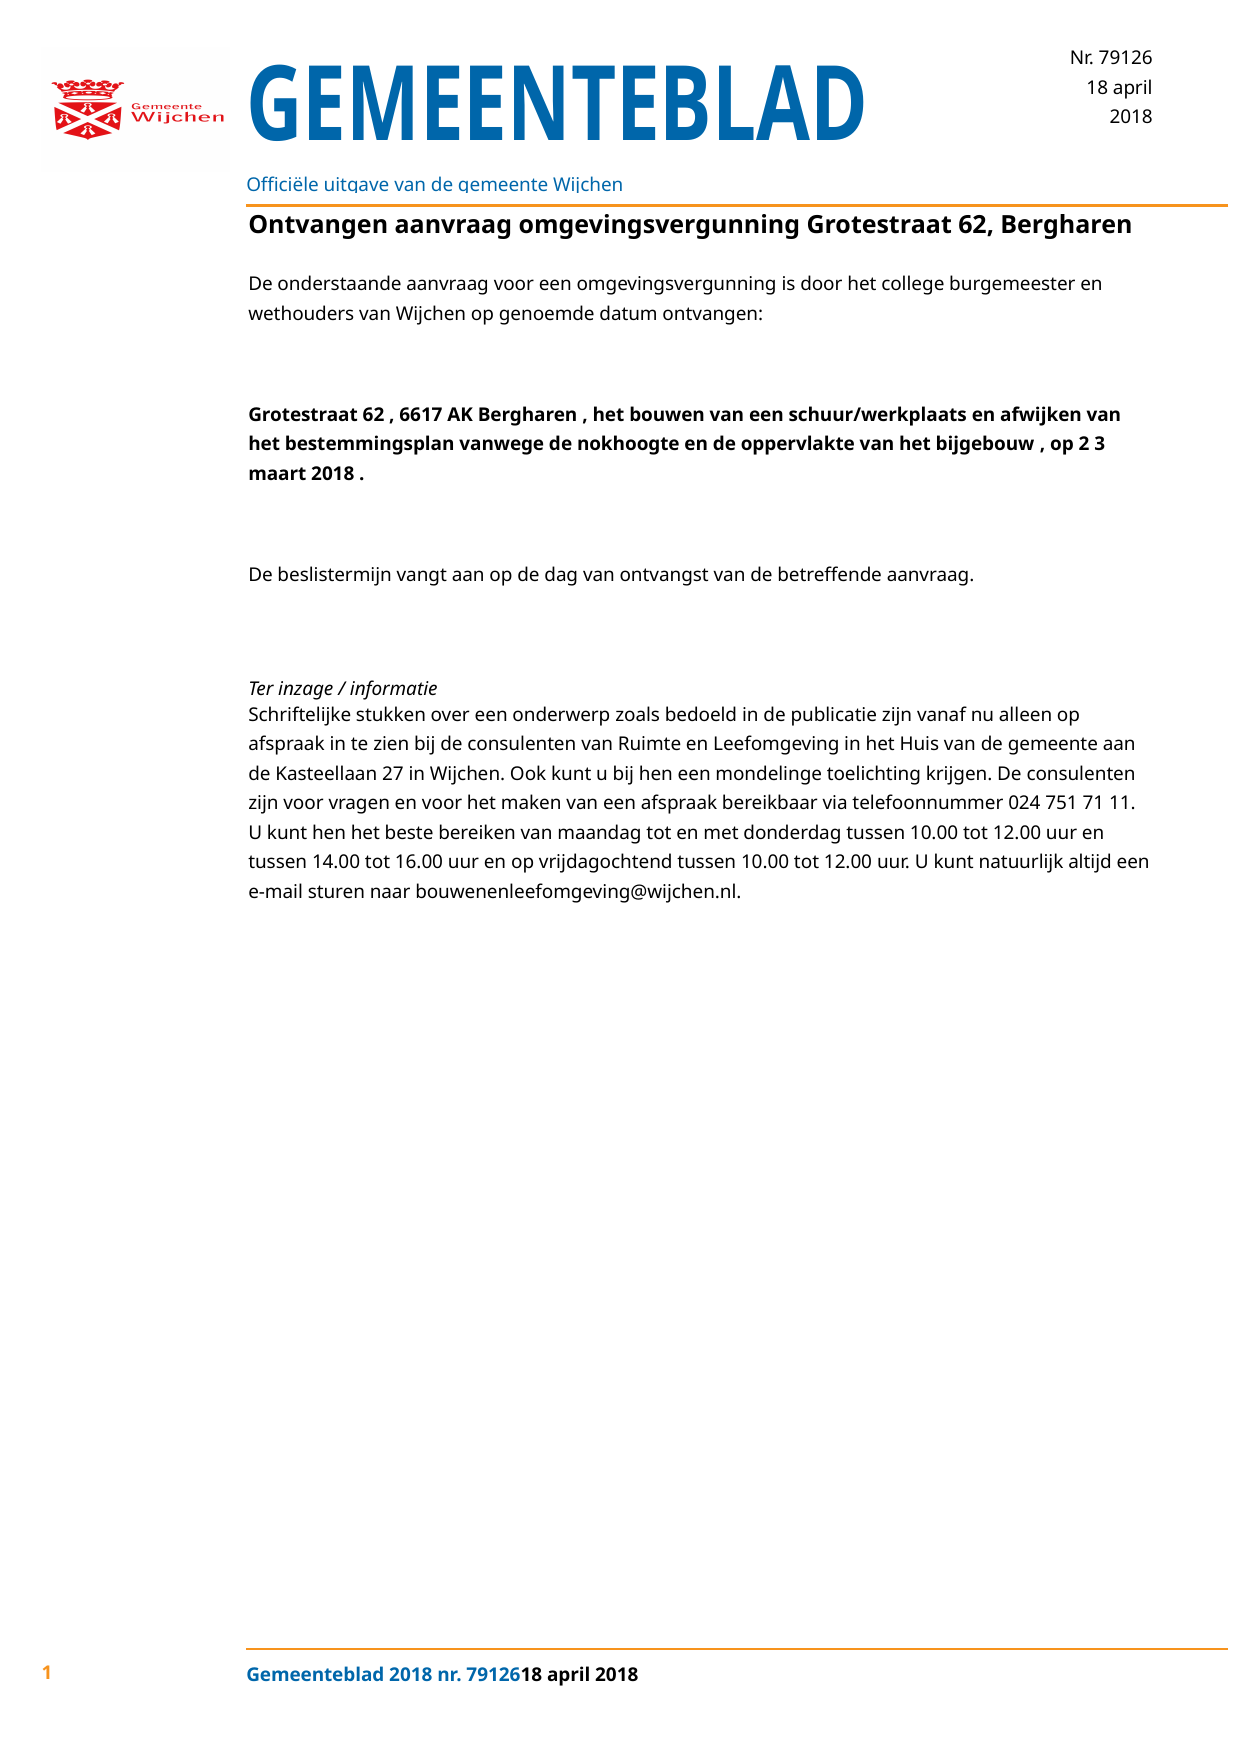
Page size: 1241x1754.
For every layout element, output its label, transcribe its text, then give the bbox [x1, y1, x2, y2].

picture [41, 47, 231, 172]
text De beslistermijn vangt aan op de dag van ontvangst van de betreffende aanvraag. [248, 561, 1152, 586]
text Grotestraat 62 , 6617 AK Bergharen , het bouwen van een schuur/werkplaats en afwijken van het bestemmingsplan vanwege de nokhoogte en de oppervlakte van het bijgebouw , op 2 3 maart 2018 . [248, 401, 1152, 486]
text De onderstaande aanvraag voor een omgevingsvergunning is door het college burgemeester en wethouders van Wijchen op genoemde datum ontvangen: [248, 270, 1152, 326]
text Ontvangen aanvraag omgevingsvergunning Grotestraat 62, Bergharen [248, 207, 1152, 241]
text Schriftelijke stukken over een onderwerp zoals bedoeld in de publicatie zijn vanaf nu alleen op afspraak in te zien bij de consulenten van Ruimte en Leefomgeving in het Huis van de gemeente aan de Kasteellaan 27 in Wijchen. Ook kunt u bij hen een mondelinge toelichting krijgen. De consulenten zijn voor vragen en voor het maken van een afspraak bereikbaar via telefoonnummer 024 751 71 11. U kunt hen het beste bereiken van maandag tot en met donderdag tussen 10.00 tot 12.00 uur en tussen 14.00 tot 16.00 uur en op vrijdagochtend tussen 10.00 tot 12.00 uur. U kunt natuurlijk altijd een e-mail sturen naar bouwenenleefomgeving@wijchen.nl. [248, 701, 1152, 904]
text Ter inzage / informatie [248, 675, 1152, 701]
